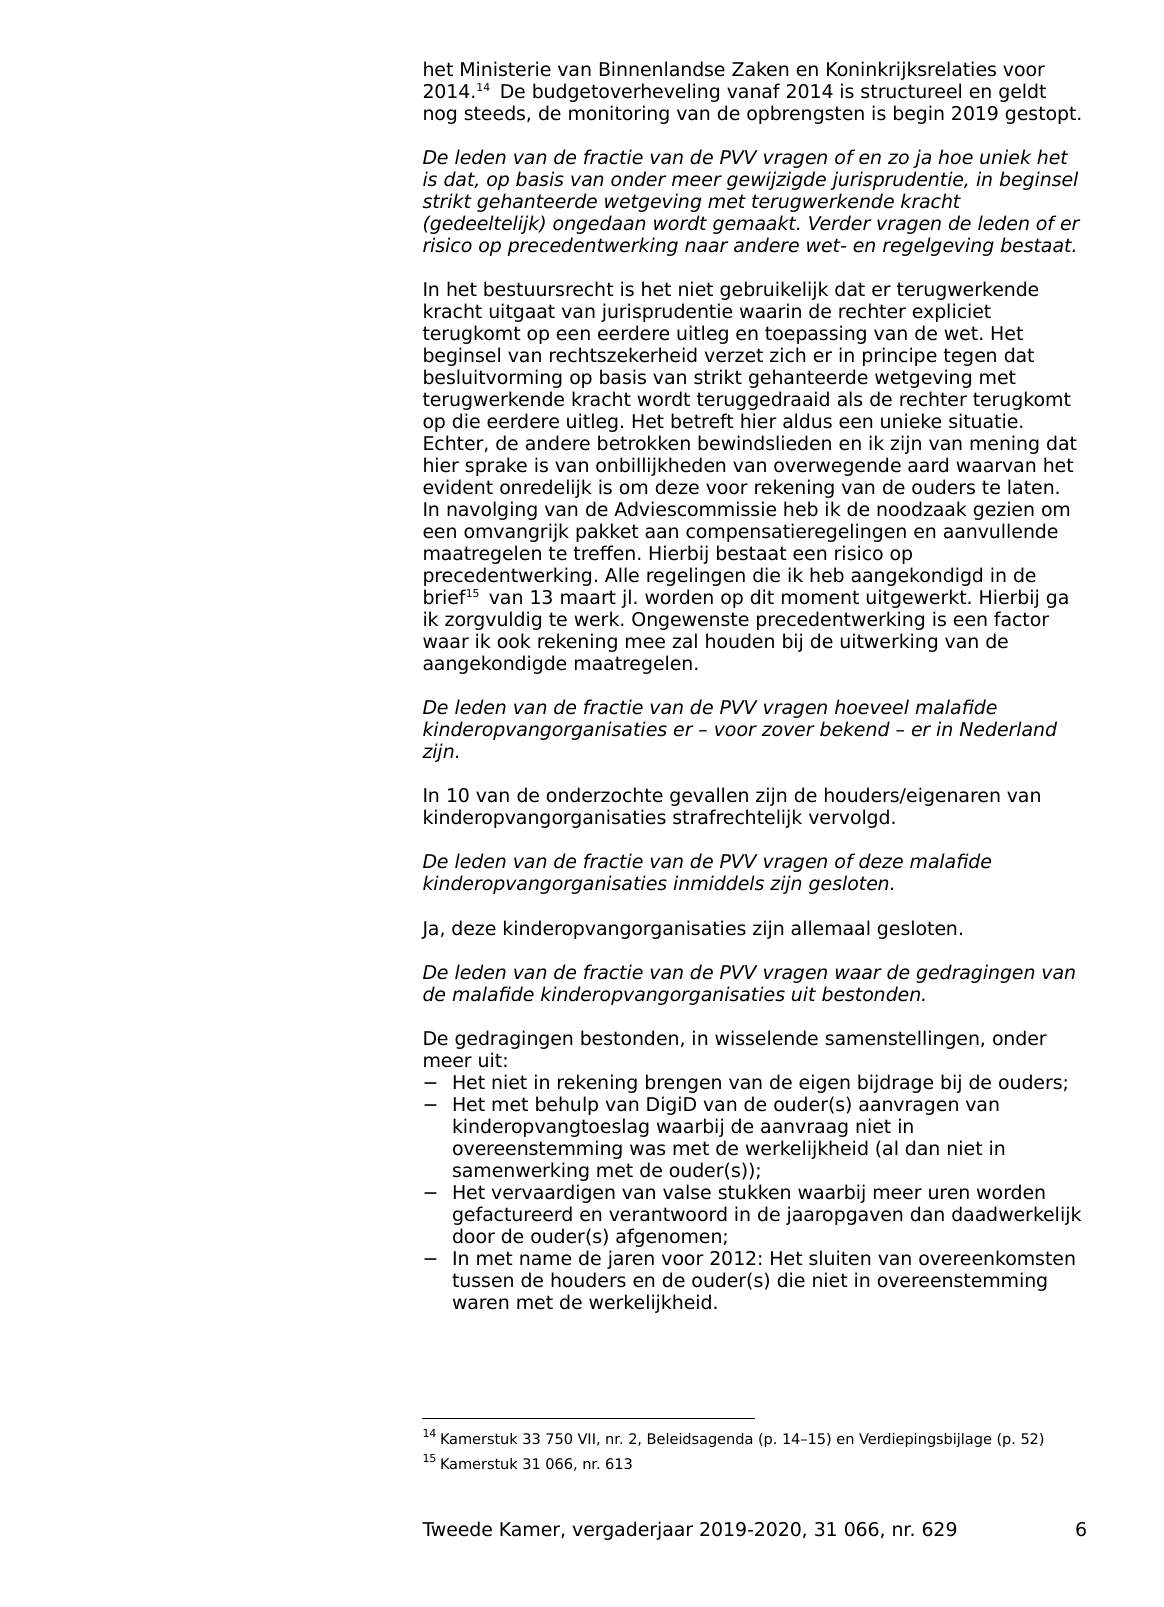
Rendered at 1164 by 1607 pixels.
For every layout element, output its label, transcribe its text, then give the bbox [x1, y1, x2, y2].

text De gedragingen bestonden, in wisselende samenstellingen, onder meer uit: [422, 1028, 1087, 1072]
text − Het vervaardigen van valse stukken waarbij meer uren worden gefactureerd en verantwoord in de jaaropgaven dan daadwerkelijk door de ouder(s) afgenomen; [422, 1182, 1087, 1248]
text De leden van de fractie van de PVV vragen waar de gedragingen van de malafide kinderopvangorganisaties uit bestonden. [422, 962, 1087, 1006]
text Ja, deze kinderopvangorganisaties zijn allemaal gesloten. [422, 917, 1087, 939]
text In 10 van de onderzochte gevallen zijn de houders/eigenaren van kinderopvangorganisaties strafrechtelijk vervolgd. [422, 785, 1087, 829]
text De leden van de fractie van de PVV vragen hoeveel malafide kinderopvangorganisaties er – voor zover bekend – er in Nederland zijn. [422, 697, 1087, 763]
text De leden van de fractie van de PVV vragen of deze malafide kinderopvangorganisaties inmiddels zijn gesloten. [422, 851, 1087, 895]
text In het bestuursrecht is het niet gebruikelijk dat er terugwerkende kracht uitgaat van jurisprudentie waarin de rechter expliciet terugkomt op een eerdere uitleg en toepassing van de wet. Het beginsel van rechtszekerheid verzet zich er in principe tegen dat besluitvorming op basis van strikt gehanteerde wetgeving met terugwerkende kracht wordt teruggedraaid als de rechter terugkomt op die eerdere uitleg. Het betreft hier aldus een unieke situatie. Echter, de andere betrokken bewindslieden en ik zijn van mening dat hier sprake is van onbillijkheden van overwegende aard waarvan het evident onredelijk is om deze voor rekening van de ouders te laten. [422, 279, 1087, 499]
text De leden van de fractie van de PVV vragen of en zo ja hoe uniek het is dat, op basis van onder meer gewijzigde jurisprudentie, in beginsel strikt gehanteerde wetgeving met terugwerkende kracht (gedeeltelijk) ongedaan wordt gemaakt. Verder vragen de leden of er risico op precedentwerking naar andere wet- en regelgeving bestaat. [422, 147, 1087, 257]
text In navolging van de Adviescommissie heb ik de noodzaak gezien om een omvangrijk pakket aan compensatieregelingen en aanvullende maatregelen te treffen. Hierbij bestaat een risico op precedentwerking. Alle regelingen die ik heb aangekondigd in de brief van 13 maart jl. worden op dit moment uitgewerkt. Hierbij ga ik zorgvuldig te werk. Ongewenste precedentwerking is een factor waar ik ook rekening mee zal houden bij de uitwerking van de aangekondigde maatregelen. [422, 499, 1087, 675]
text Kamerstuk 33 750 VII, nr. 2, Beleidsagenda (p. 14–15) en Verdiepingsbijlage (p. 52) [422, 1427, 1087, 1449]
text Kamerstuk 31 066, nr. 613 [422, 1452, 1087, 1474]
text het Ministerie van Binnenlandse Zaken en Koninkrijksrelaties voor 2014. De budgetoverheveling vanaf 2014 is structureel en geldt nog steeds, de monitoring van de opbrengsten is begin 2019 gestopt. [422, 59, 1087, 125]
text − Het niet in rekening brengen van de eigen bijdrage bij de ouders; [422, 1072, 1087, 1094]
text − In met name de jaren voor 2012: Het sluiten van overeenkomsten tussen de houders en de ouder(s) die niet in overeenstemming waren met de werkelijkheid. [422, 1248, 1087, 1313]
text − Het met behulp van DigiD van de ouder(s) aanvragen van kinderopvangtoeslag waarbij de aanvraag niet in overeenstemming was met de werkelijkheid (al dan niet in samenwerking met de ouder(s)); [422, 1094, 1087, 1182]
